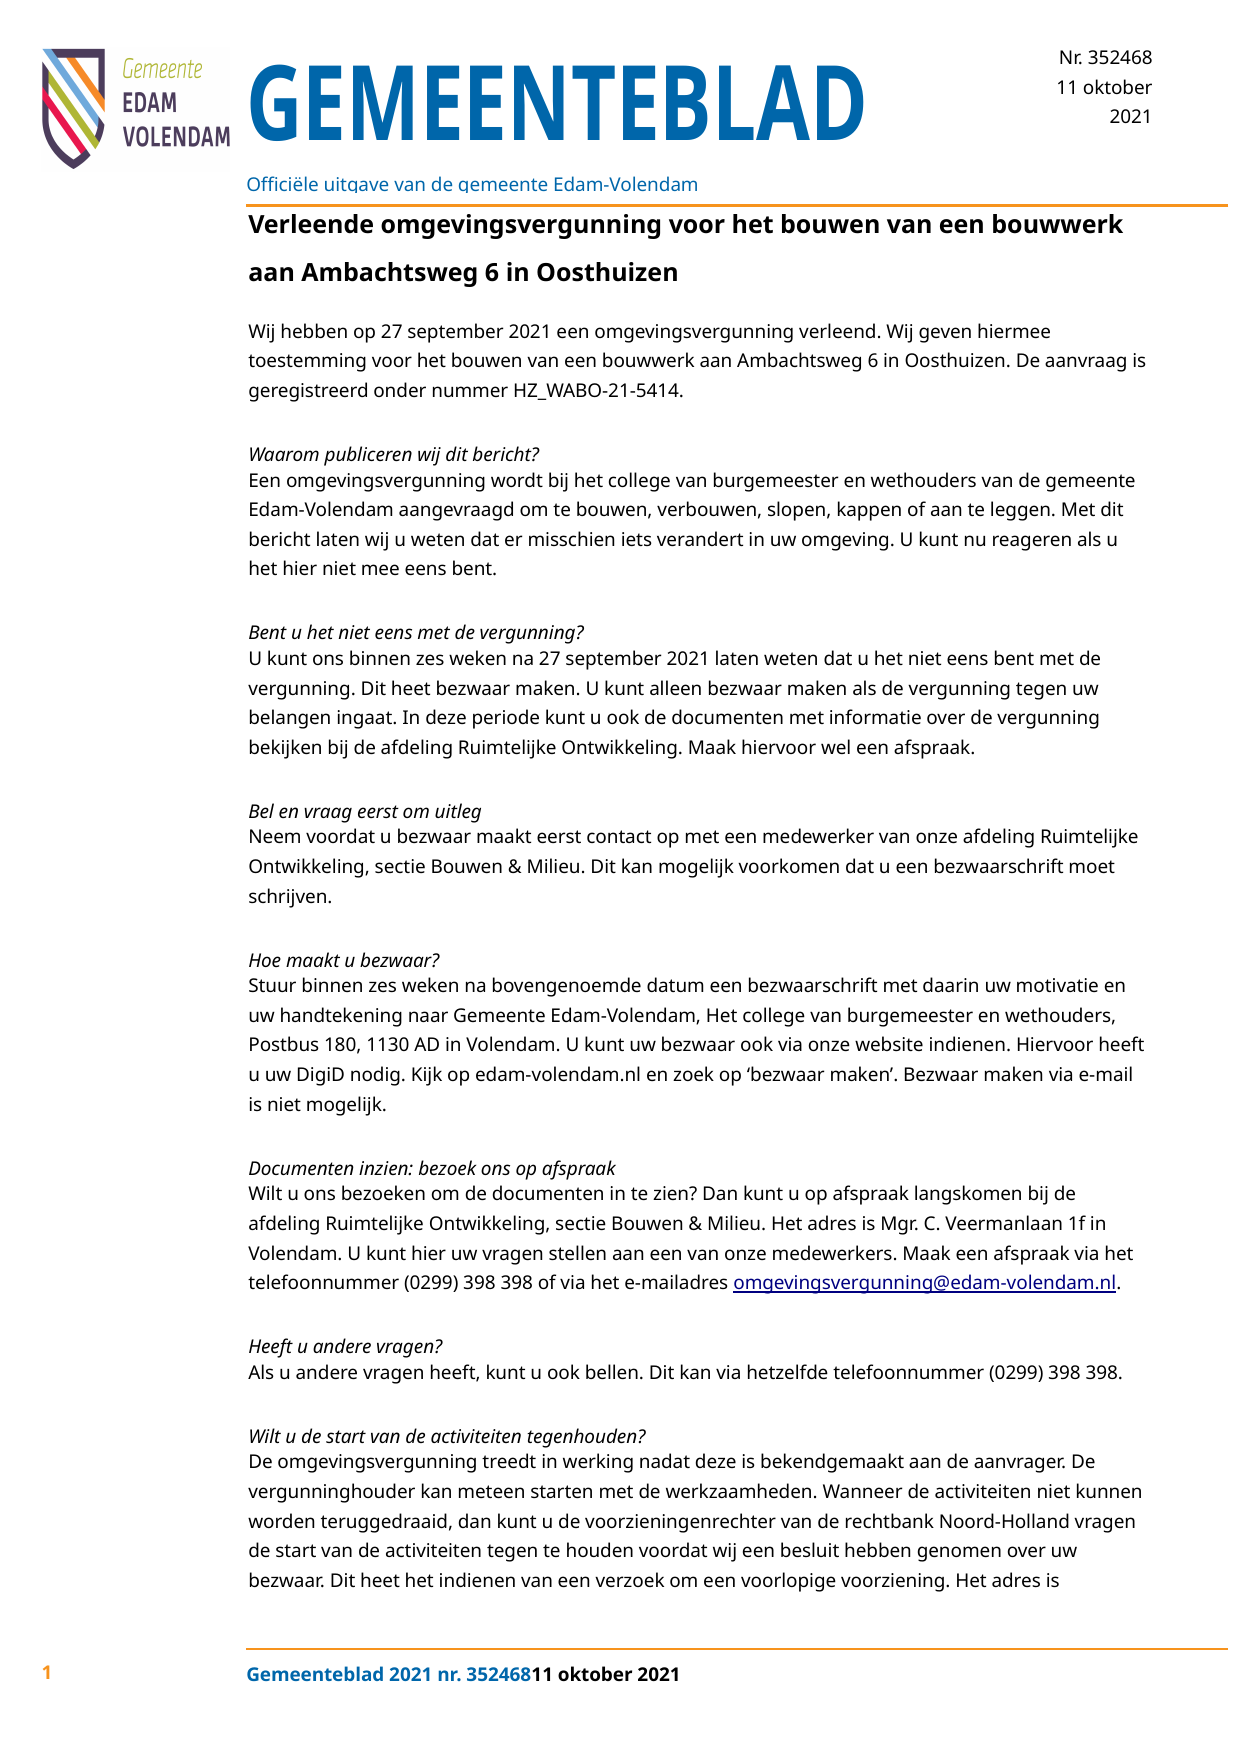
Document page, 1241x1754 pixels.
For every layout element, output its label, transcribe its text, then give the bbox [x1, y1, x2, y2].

text Verleende omgevingsvergunning voor het bouwen van een bouwwerk aan Ambachtsweg 6 in Oosthuizen [248, 207, 1152, 288]
text Wilt u ons bezoeken om de documenten in te zien? Dan kunt u op afspraak langskomen bij de afdeling Ruimtelijke Ontwikkeling, sectie Bouwen & Milieu. Het adres is Mgr. C. Veermanlaan 1f in Volendam. U kunt hier uw vragen stellen aan een van onze medewerkers. Maak een afspraak via het telefoonnummer (0299) 398 398 of via het e-mailadres omgevingsvergunning@edam-volendam.nl. [248, 1181, 1152, 1295]
text Waarom publiceren wij dit bericht? [248, 441, 1152, 467]
text Stuur binnen zes weken na bovengenoemde datum een bezwaarschrift met daarin uw motivatie en uw handtekening naar Gemeente Edam-Volendam, Het college van burgemeester en wethouders, Postbus 180, 1130 AD in Volendam. U kunt uw bezwaar ook via onze website indienen. Hiervoor heeft u uw DigiD nodig. Kijk op edam-volendam.nl en zoek op ‘bezwaar maken’. Bezwaar maken via e-mail is niet mogelijk. [248, 972, 1152, 1117]
text Heeft u andere vragen? [248, 1333, 1152, 1359]
text Wilt u de start van de activiteiten tegenhouden? [248, 1423, 1152, 1449]
text Neem voordat u bezwaar maakt eerst contact op met een medewerker van onze afdeling Ruimtelijke Ontwikkeling, sectie Bouwen & Milieu. Dit kan mogelijk voorkomen dat u een bezwaarschrift moet schrijven. [248, 824, 1152, 908]
text U kunt ons binnen zes weken na 27 september 2021 laten weten dat u het niet eens bent met de vergunning. Dit heet bezwaar maken. U kunt alleen bezwaar maken als de vergunning tegen uw belangen ingaat. In deze periode kunt u ook de documenten met informatie over de vergunning bekijken bij de afdeling Ruimtelijke Ontwikkeling. Maak hiervoor wel een afspraak. [248, 645, 1152, 760]
picture [41, 47, 231, 172]
text Als u andere vragen heeft, kunt u ook bellen. Dit kan via hetzelfde telefoonnummer (0299) 398 398. [248, 1359, 1152, 1385]
text Bel en vraag eerst om uitleg [248, 798, 1152, 824]
text De omgevingsvergunning treedt in werking nadat deze is bekendgemaakt aan de aanvrager. De vergunninghouder kan meteen starten met de werkzaamheden. Wanneer de activiteiten niet kunnen worden teruggedraaid, dan kunt u de voorzieningenrechter van de rechtbank Noord-Holland vragen de start van de activiteiten tegen te houden voordat wij een besluit hebben genomen over uw bezwaar. Dit heet het indienen van een verzoek om een voorlopige voorziening. Het adres is [248, 1449, 1152, 1593]
text Wij hebben op 27 september 2021 een omgevingsvergunning verleend. Wij geven hiermee toestemming voor het bouwen van een bouwwerk aan Ambachtsweg 6 in Oosthuizen. De aanvraag is geregistreerd onder nummer HZ_WABO-21-5414. [248, 318, 1152, 403]
text Bent u het niet eens met de vergunning? [248, 619, 1152, 645]
text Een omgevingsvergunning wordt bij het college van burgemeester en wethouders van de gemeente Edam-Volendam aangevraagd om te bouwen, verbouwen, slopen, kappen of aan te leggen. Met dit bericht laten wij u weten dat er misschien iets verandert in uw omgeving. U kunt nu reageren als u het hier niet mee eens bent. [248, 467, 1152, 581]
text Documenten inzien: bezoek ons op afspraak [248, 1155, 1152, 1181]
text Hoe maakt u bezwaar? [248, 947, 1152, 972]
